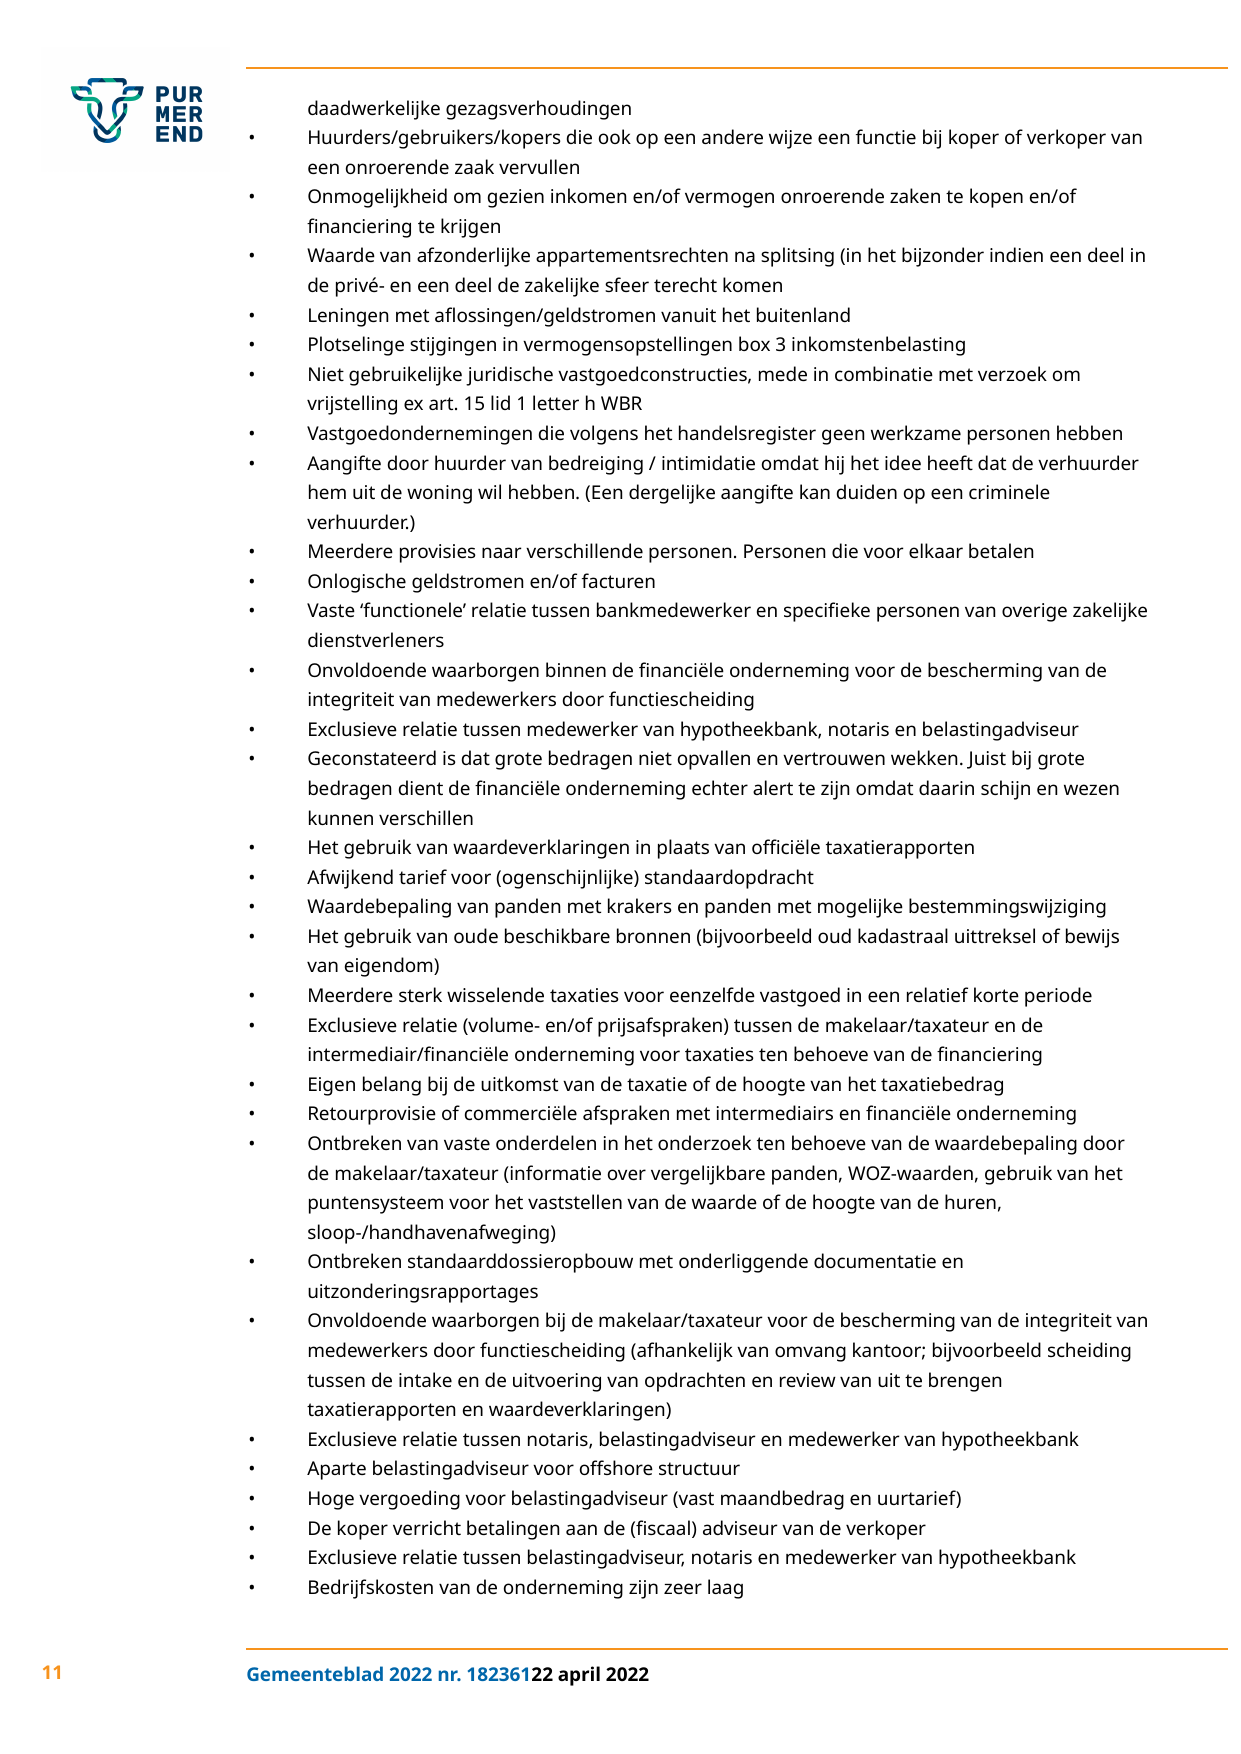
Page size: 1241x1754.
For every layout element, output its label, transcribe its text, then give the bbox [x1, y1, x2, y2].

list Onvoldoende waarborgen binnen de financiële onderneming voor de bescherming van de integriteit van medewerkers door functiescheiding [248, 657, 1152, 712]
list Leningen met aflossingen/geldstromen vanuit het buitenland [248, 302, 1152, 328]
list Bedrijfskosten van de onderneming zijn zeer laag [248, 1574, 1152, 1600]
list Waarde van afzonderlijke appartementsrechten na splitsing (in het bijzonder indien een deel in de privé- en een deel de zakelijke sfeer terecht komen [248, 243, 1152, 298]
list Hoge vergoeding voor belastingadviseur (vast maandbedrag en uurtarief) [248, 1485, 1152, 1511]
list Het gebruik van oude beschikbare bronnen (bijvoorbeeld oud kadastraal uittreksel of bewijs van eigendom) [248, 923, 1152, 978]
list Exclusieve relatie tussen belastingadviseur, notaris en medewerker van hypotheekbank [248, 1544, 1152, 1570]
list Onlogische geldstromen en/of facturen [248, 568, 1152, 594]
list Het gebruik van waardeverklaringen in plaats van officiële taxatierapporten [248, 834, 1152, 860]
list Vastgoedondernemingen die volgens het handelsregister geen werkzame personen hebben [248, 420, 1152, 446]
list Meerdere provisies naar verschillende personen. Personen die voor elkaar betalen [248, 538, 1152, 564]
list Huurders/gebruikers/kopers die ook op een andere wijze een functie bij koper of verkoper van een onroerende zaak vervullen [248, 124, 1152, 180]
list Ontbreken van vaste onderdelen in het onderzoek ten behoeve van de waardebepaling door de makelaar/taxateur (informatie over vergelijkbare panden, WOZ-waarden, gebruik van het puntensysteem voor het vaststellen van de waarde of de hoogte van de huren, sloop-/handhavenafweging) [248, 1130, 1152, 1245]
list Geconstateerd is dat grote bedragen niet opvallen en vertrouwen wekken. Juist bij grote bedragen dient de financiële onderneming echter alert te zijn omdat daarin schijn en wezen kunnen verschillen [248, 746, 1152, 831]
list daadwerkelijke gezagsverhoudingen [248, 95, 1152, 121]
list Exclusieve relatie (volume- en/of prijsafspraken) tussen de makelaar/taxateur en de intermediair/financiële onderneming voor taxaties ten behoeve van de financiering [248, 1012, 1152, 1067]
list Onmogelijkheid om gezien inkomen en/of vermogen onroerende zaken te kopen en/of financiering te krijgen [248, 183, 1152, 239]
picture [41, 47, 231, 172]
list Aparte belastingadviseur voor offshore structuur [248, 1456, 1152, 1481]
list Meerdere sterk wisselende taxaties voor eenzelfde vastgoed in een relatief korte periode [248, 982, 1152, 1008]
list Afwijkend tarief voor (ogenschijnlijke) standaardopdracht [248, 864, 1152, 890]
list Onvoldoende waarborgen bij de makelaar/taxateur voor de bescherming van de integriteit van medewerkers door functiescheiding (afhankelijk van omvang kantoor; bijvoorbeeld scheiding tussen de intake en de uitvoering van opdrachten en review van uit te brengen taxatierapporten en waardeverklaringen) [248, 1308, 1152, 1422]
list Ontbreken standaarddossieropbouw met onderliggende documentatie en uitzonderingsrapportages [248, 1248, 1152, 1304]
list Plotselinge stijgingen in vermogensopstellingen box 3 inkomstenbelasting [248, 331, 1152, 357]
list Exclusieve relatie tussen medewerker van hypotheekbank, notaris en belastingadviseur [248, 716, 1152, 742]
list Aangifte door huurder van bedreiging / intimidatie omdat hij het idee heeft dat de verhuurder hem uit de woning wil hebben. (Een dergelijke aangifte kan duiden op een criminele verhuurder.) [248, 450, 1152, 535]
list Niet gebruikelijke juridische vastgoedconstructies, mede in combinatie met verzoek om vrijstelling ex art. 15 lid 1 letter h WBR [248, 361, 1152, 416]
list Exclusieve relatie tussen notaris, belastingadviseur en medewerker van hypotheekbank [248, 1426, 1152, 1452]
list Waardebepaling van panden met krakers en panden met mogelijke bestemmingswijziging [248, 893, 1152, 919]
list De koper verricht betalingen aan de (fiscaal) adviseur van de verkoper [248, 1515, 1152, 1541]
list Vaste ‘functionele’ relatie tussen bankmedewerker en specifieke personen van overige zakelijke dienstverleners [248, 598, 1152, 653]
list Eigen belang bij de uitkomst van de taxatie of de hoogte van het taxatiebedrag [248, 1071, 1152, 1097]
list Retourprovisie of commerciële afspraken met intermediairs en financiële onderneming [248, 1101, 1152, 1126]
